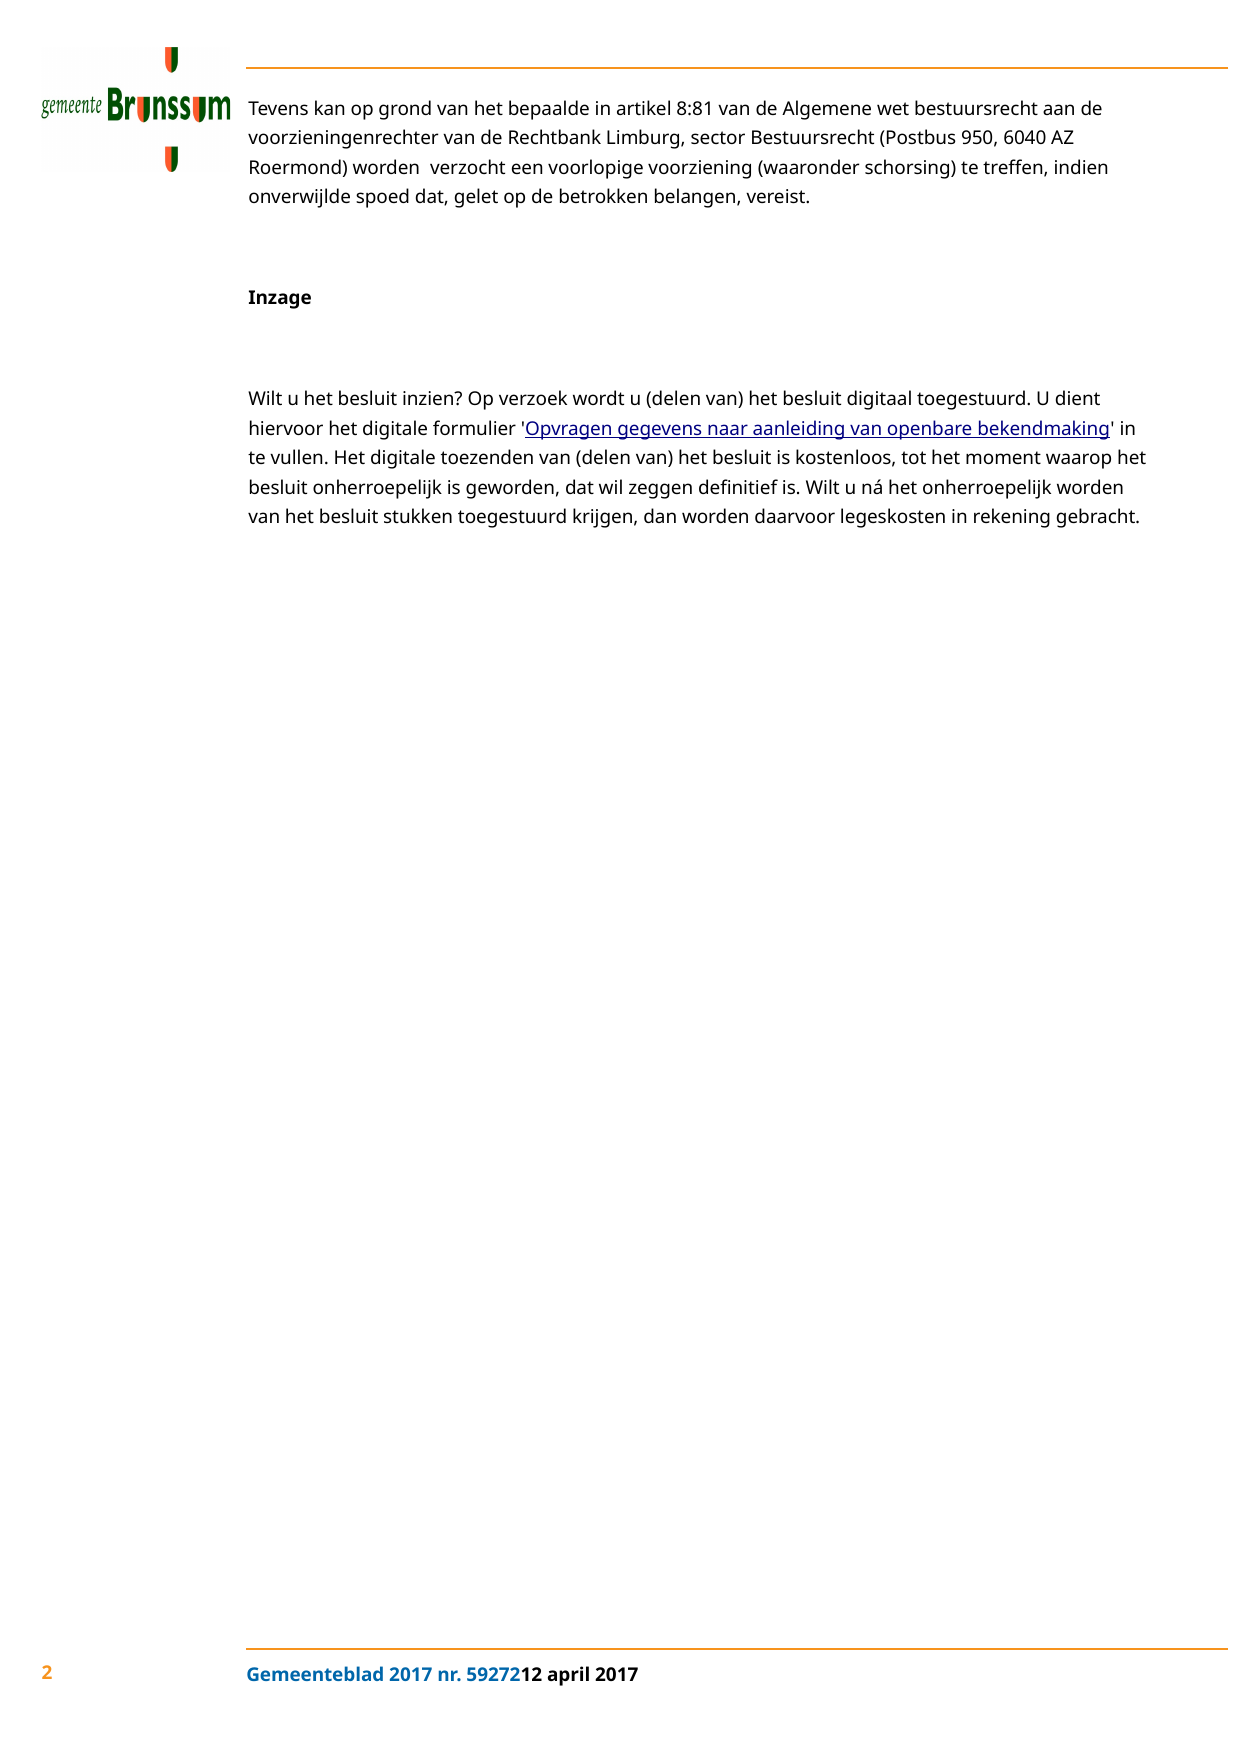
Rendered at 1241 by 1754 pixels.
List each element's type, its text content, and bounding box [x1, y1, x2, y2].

picture [41, 47, 231, 172]
text Inzage [248, 284, 1152, 310]
text Wilt u het besluit inzien? Op verzoek wordt u (delen van) het besluit digitaal toegestuurd. U dient hiervoor het digitale formulier 'Opvragen gegevens naar aanleiding van openbare bekendmaking' in te vullen. Het digitale toezenden van (delen van) het besluit is kostenloos, tot het moment waarop het besluit onherroepelijk is geworden, dat wil zeggen definitief is. Wilt u ná het onherroepelijk worden van het besluit stukken toegestuurd krijgen, dan worden daarvoor legeskosten in rekening gebracht. [248, 385, 1152, 529]
text Tevens kan op grond van het bepaalde in artikel 8:81 van de Algemene wet bestuursrecht aan de voorzieningenrechter van de Rechtbank Limburg, sector Bestuursrecht (Postbus 950, 6040 AZ Roermond) worden verzocht een voorlopige voorziening (waaronder schorsing) te treffen, indien onverwijlde spoed dat, gelet op de betrokken belangen, vereist. [248, 95, 1152, 209]
